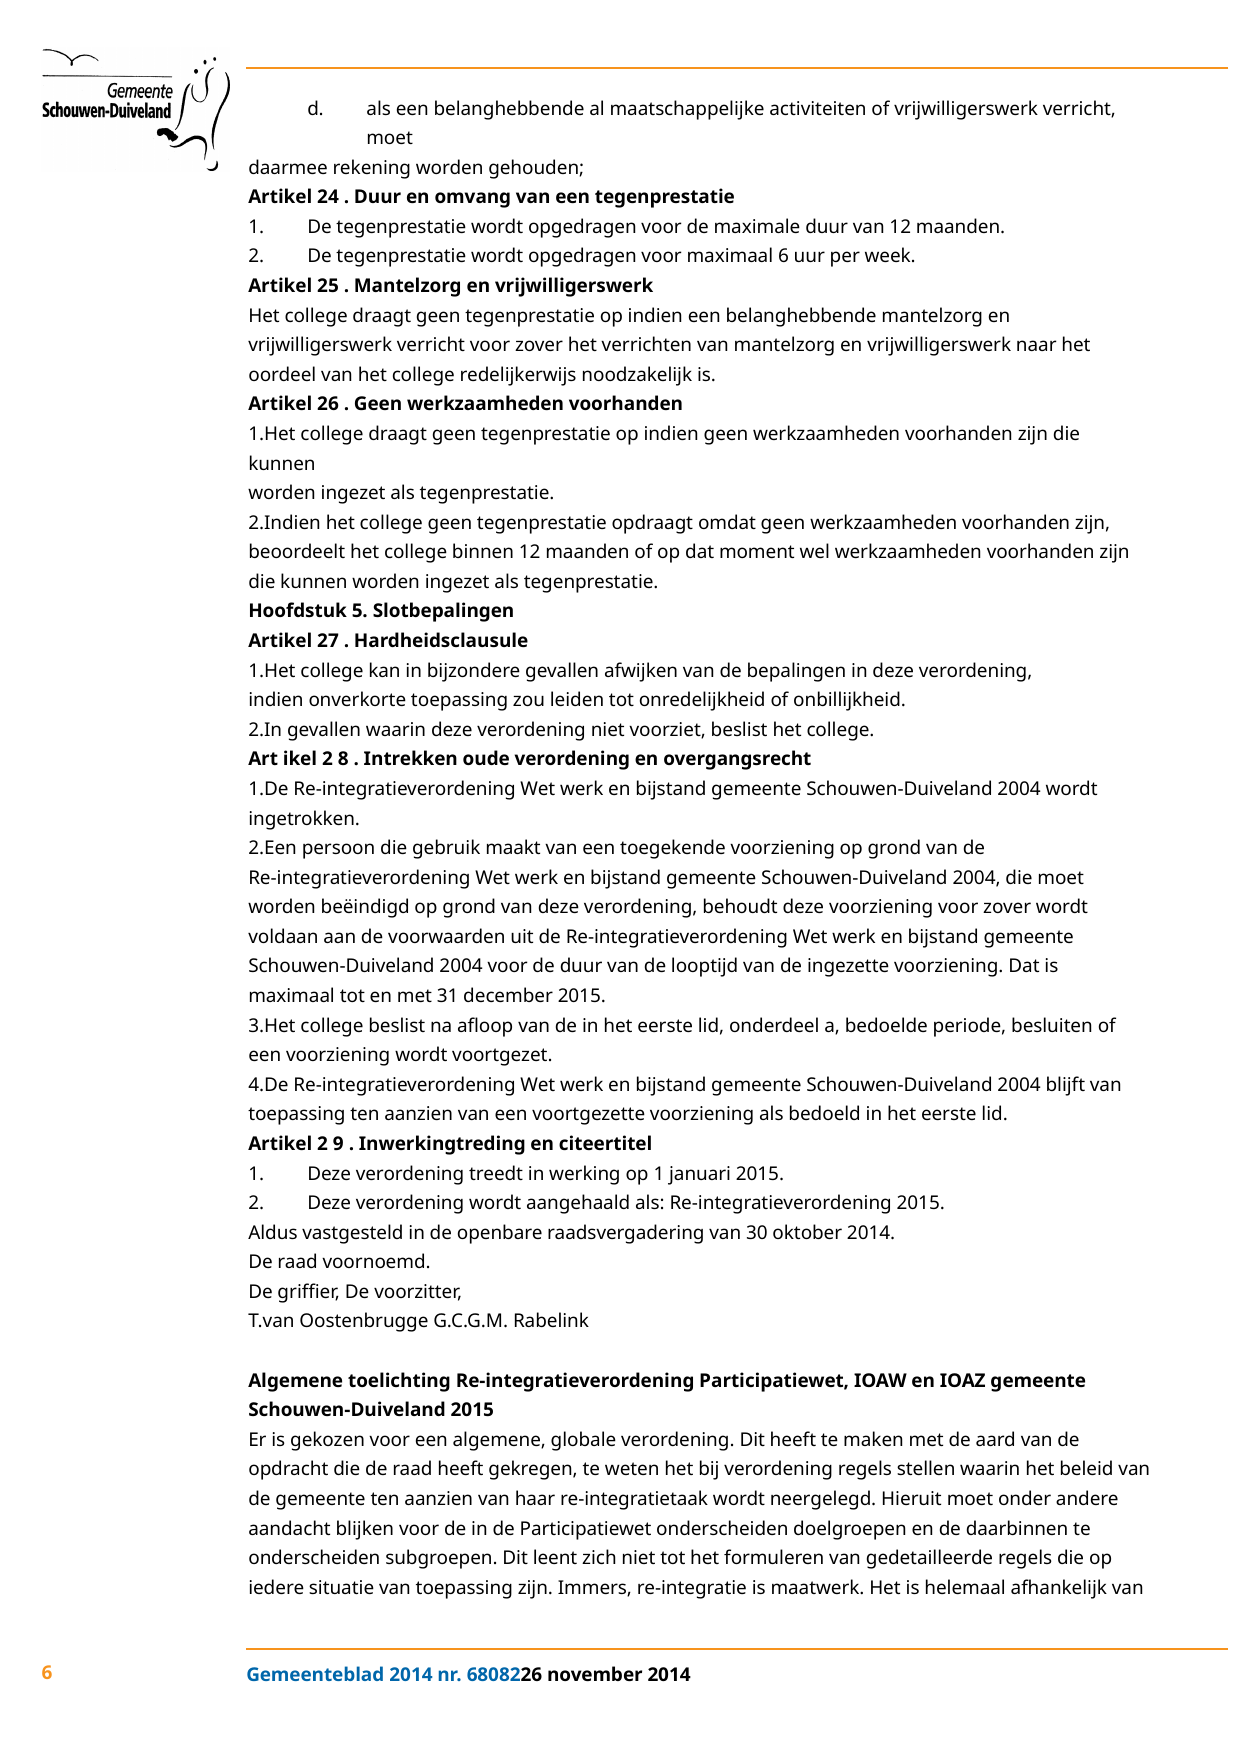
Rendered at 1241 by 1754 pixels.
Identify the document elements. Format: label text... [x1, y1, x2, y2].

text maximaal tot en met 31 december 2015. [248, 982, 1152, 1008]
text een voorziening wordt voortgezet. [248, 1041, 1152, 1067]
text De raad voornoemd. [248, 1248, 1152, 1274]
text voldaan aan de voorwaarden uit de Re-integratieverordening Wet werk en bijstand gemeente [248, 923, 1152, 949]
text worden beëindigd op grond van deze verordening, behoudt deze voorziening voor zover wordt [248, 893, 1152, 919]
text Art ikel 2 8 . Intrekken oude verordening en overgangsrecht [248, 746, 1152, 771]
text Aldus vastgesteld in de openbare raadsvergadering van 30 oktober 2014. [248, 1219, 1152, 1245]
text 1.Het college kan in bijzondere gevallen afwijken van de bepalingen in deze verordening, [248, 657, 1152, 683]
text 2.In gevallen waarin deze verordening niet voorziet, beslist het college. [248, 716, 1152, 742]
text die kunnen worden ingezet als tegenprestatie. [248, 568, 1152, 594]
text Artikel 27 . Hardheidsclausule [248, 627, 1152, 653]
list Deze verordening wordt aangehaald als: Re-integratieverordening 2015. [248, 1189, 1152, 1215]
text 1.Het college draagt geen tegenprestatie op indien geen werkzaamheden voorhanden zijn die kunnen [248, 420, 1152, 476]
text Er is gekozen voor een algemene, globale verordening. Dit heeft te maken met de aard van de opdracht die de raad heeft gekregen, te weten het bij verordening regels stellen waarin het beleid van de gemeente ten aanzien van haar re-integratietaak wordt neergelegd. Hieruit moet onder andere aandacht blijken voor de in de Participatiewet onderscheiden doelgroepen en de daarbinnen te onderscheiden subgroepen. Dit leent zich niet tot het formuleren van gedetailleerde regels die op iedere situatie van toepassing zijn. Immers, re-integratie is maatwerk. Het is helemaal afhankelijk van [248, 1426, 1152, 1600]
text 1.De Re-integratieverordening Wet werk en bijstand gemeente Schouwen-Duiveland 2004 wordt [248, 775, 1152, 801]
text Hoofdstuk 5. Slotbepalingen [248, 598, 1152, 623]
text De griffier, De voorzitter, [248, 1278, 1152, 1304]
text Artikel 2 9 . Inwerkingtreding en citeertitel [248, 1130, 1152, 1156]
text 2.Een persoon die gebruik maakt van een toegekende voorziening op grond van de [248, 834, 1152, 860]
picture [41, 47, 231, 172]
text T.van Oostenbrugge G.C.G.M. Rabelink [248, 1308, 1152, 1333]
text ingetrokken. [248, 805, 1152, 831]
text 3.Het college beslist na afloop van de in het eerste lid, onderdeel a, bedoelde periode, besluiten of [248, 1012, 1152, 1038]
text Artikel 25 . Mantelzorg en vrijwilligerswerk [248, 272, 1152, 298]
list De tegenprestatie wordt opgedragen voor de maximale duur van 12 maanden. [248, 213, 1152, 239]
text beoordeelt het college binnen 12 maanden of op dat moment wel werkzaamheden voorhanden zijn [248, 538, 1152, 564]
text Het college draagt geen tegenprestatie op indien een belanghebbende mantelzorg en vrijwilligerswerk verricht voor zover het verrichten van mantelzorg en vrijwilligerswerk naar het oordeel van het college redelijkerwijs noodzakelijk is. [248, 302, 1152, 387]
text Artikel 24 . Duur en omvang van een tegenprestatie [248, 183, 1152, 209]
list Deze verordening treedt in werking op 1 januari 2015. [248, 1160, 1152, 1186]
text Artikel 26 . Geen werkzaamheden voorhanden [248, 391, 1152, 416]
text 4.De Re-integratieverordening Wet werk en bijstand gemeente Schouwen-Duiveland 2004 blijft van [248, 1071, 1152, 1097]
text Re-integratieverordening Wet werk en bijstand gemeente Schouwen-Duiveland 2004, die moet [248, 864, 1152, 890]
text indien onverkorte toepassing zou leiden tot onredelijkheid of onbillijkheid. [248, 686, 1152, 712]
text daarmee rekening worden gehouden; [248, 154, 1152, 180]
text worden ingezet als tegenprestatie. [248, 479, 1152, 505]
text Schouwen-Duiveland 2004 voor de duur van de looptijd van de ingezette voorziening. Dat is [248, 953, 1152, 978]
text toepassing ten aanzien van een voortgezette voorziening als bedoeld in het eerste lid. [248, 1101, 1152, 1126]
list De tegenprestatie wordt opgedragen voor maximaal 6 uur per week. [248, 243, 1152, 268]
list als een belanghebbende al maatschappelijke activiteiten of vrijwilligerswerk verricht, moet [307, 95, 1152, 150]
text Algemene toelichting Re-integratieverordening Participatiewet, IOAW en IOAZ gemeente Schouwen-Duiveland 2015 [248, 1367, 1152, 1422]
text 2.Indien het college geen tegenprestatie opdraagt omdat geen werkzaamheden voorhanden zijn, [248, 509, 1152, 535]
